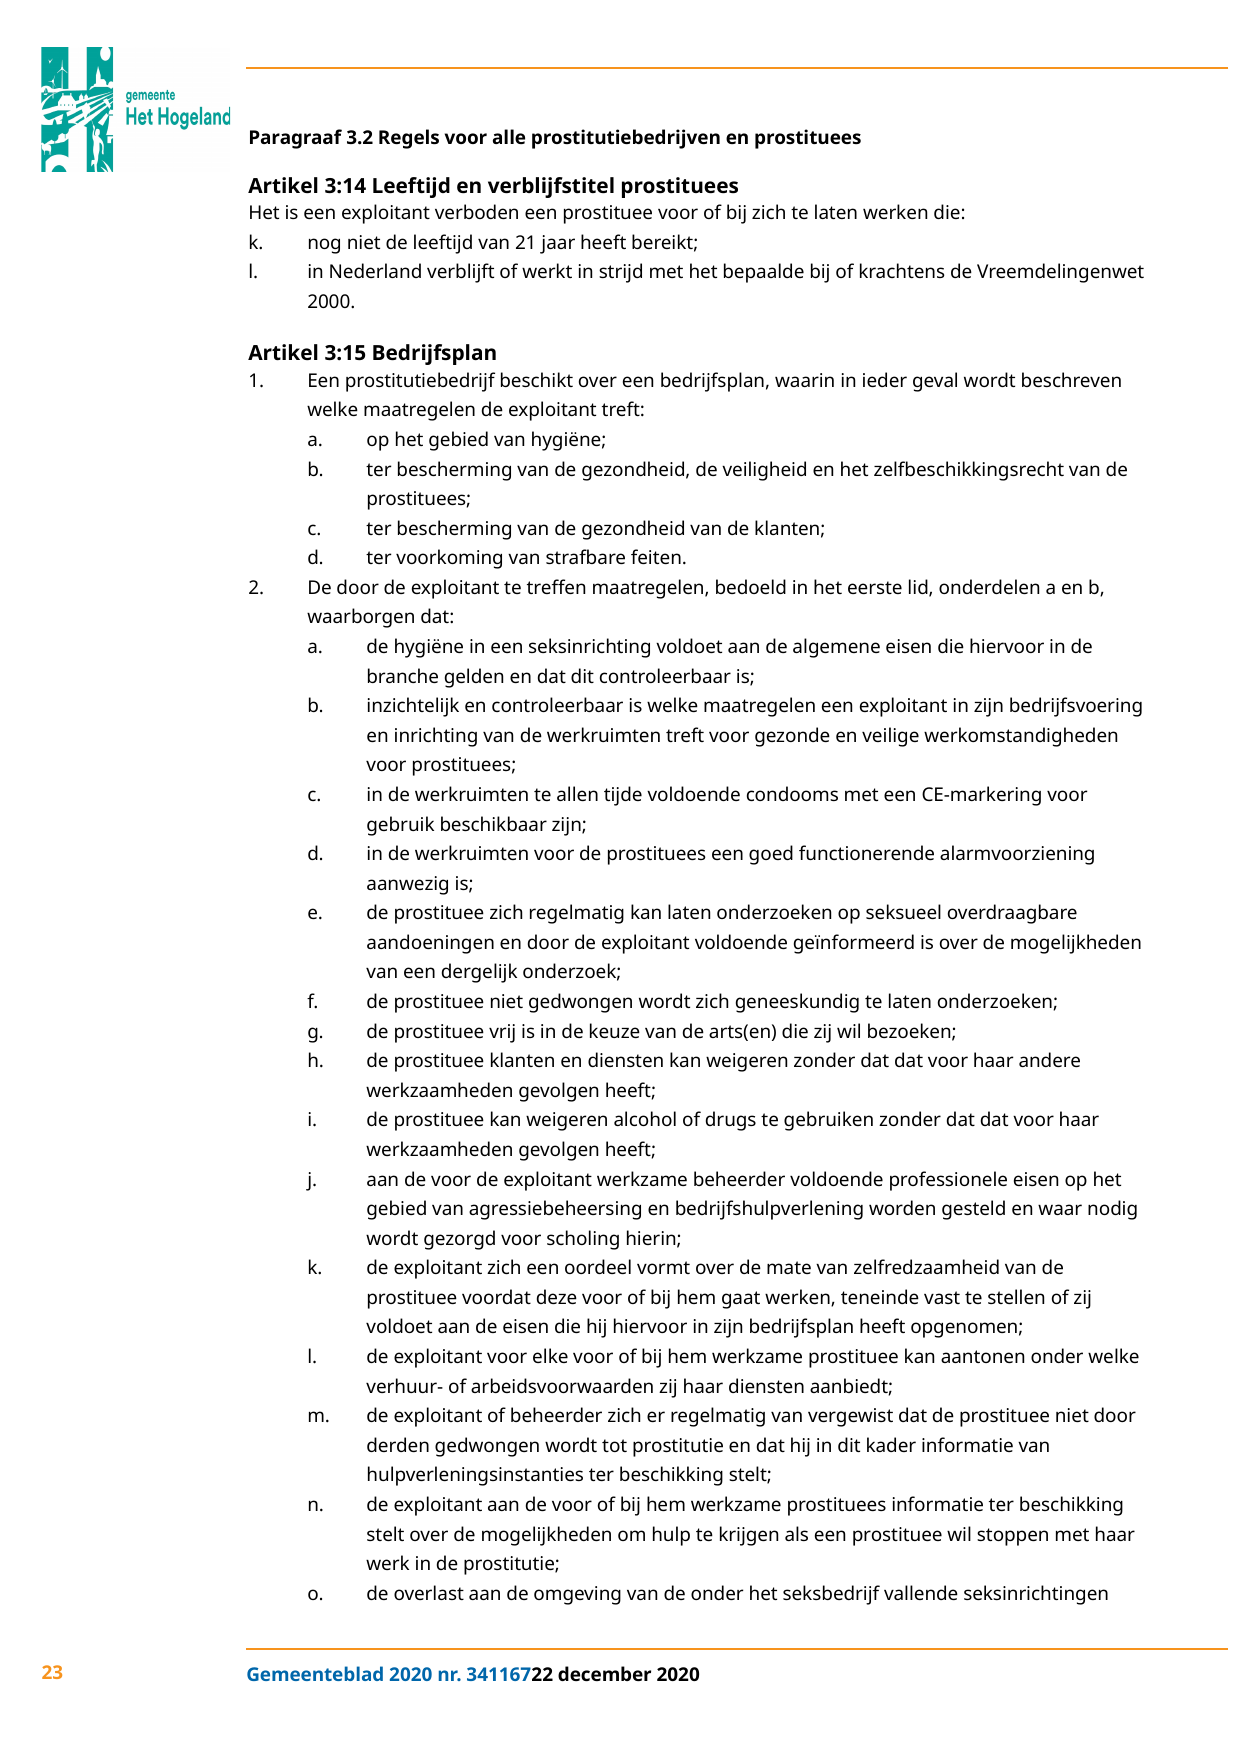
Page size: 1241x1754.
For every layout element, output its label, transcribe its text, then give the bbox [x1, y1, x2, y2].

list inzichtelijk en controleerbaar is welke maatregelen een exploitant in zijn bedrijfsvoering en inrichting van de werkruimten treft voor gezonde en veilige werkomstandigheden voor prostituees; [307, 692, 1152, 777]
list in de werkruimten voor de prostituees een goed functionerende alarmvoorziening aanwezig is; [307, 840, 1152, 896]
list de exploitant voor elke voor of bij hem werkzame prostituee kan aantonen onder welke verhuur- of arbeidsvoorwaarden zij haar diensten aanbiedt; [307, 1343, 1152, 1398]
list De door de exploitant te treffen maatregelen, bedoeld in het eerste lid, onderdelen a en b, waarborgen dat: [248, 574, 1152, 629]
list de hygiëne in een seksinrichting voldoet aan de algemene eisen die hiervoor in de branche gelden en dat dit controleerbaar is; [307, 633, 1152, 688]
text Paragraaf 3.2 Regels voor alle prostitutiebedrijven en prostituees [248, 124, 1152, 150]
text Het is een exploitant verboden een prostituee voor of bij zich te laten werken die: [248, 199, 1152, 225]
list de exploitant zich een oordeel vormt over de mate van zelfredzaamheid van de prostituee voordat deze voor of bij hem gaat werken, teneinde vast te stellen of zij voldoet aan de eisen die hij hiervoor in zijn bedrijfsplan heeft opgenomen; [307, 1254, 1152, 1339]
list ter bescherming van de gezondheid van de klanten; [307, 515, 1152, 541]
list de prostituee zich regelmatig kan laten onderzoeken op seksueel overdraagbare aandoeningen en door de exploitant voldoende geïnformeerd is over de mogelijkheden van een dergelijk onderzoek; [307, 899, 1152, 984]
list de prostituee klanten en diensten kan weigeren zonder dat dat voor haar andere werkzaamheden gevolgen heeft; [307, 1047, 1152, 1103]
list ter voorkoming van strafbare feiten. [307, 544, 1152, 570]
list de prostituee kan weigeren alcohol of drugs te gebruiken zonder dat dat voor haar werkzaamheden gevolgen heeft; [307, 1107, 1152, 1162]
list Een prostitutiebedrijf beschikt over een bedrijfsplan, waarin in ieder geval wordt beschreven welke maatregelen de exploitant treft: [248, 367, 1152, 422]
list de prostituee vrij is in de keuze van de arts(en) die zij wil bezoeken; [307, 1018, 1152, 1043]
list ter bescherming van de gezondheid, de veiligheid en het zelfbeschikkingsrecht van de prostituees; [307, 456, 1152, 511]
list de prostituee niet gedwongen wordt zich geneeskundig te laten onderzoeken; [307, 988, 1152, 1014]
text Artikel 3:14 Leeftijd en verblijfstitel prostituees [248, 171, 1152, 199]
list op het gebied van hygiëne; [307, 426, 1152, 452]
list in de werkruimten te allen tijde voldoende condooms met een CE-markering voor gebruik beschikbaar zijn; [307, 781, 1152, 836]
picture [41, 47, 231, 172]
list de overlast aan de omgeving van de onder het seksbedrijf vallende seksinrichtingen [307, 1580, 1152, 1606]
list in Nederland verblijft of werkt in strijd met het bepaalde bij of krachtens de Vreemdelingenwet 2000. [248, 258, 1152, 314]
list de exploitant of beheerder zich er regelmatig van vergewist dat de prostituee niet door derden gedwongen wordt tot prostitutie en dat hij in dit kader informatie van hulpverleningsinstanties ter beschikking stelt; [307, 1402, 1152, 1487]
list aan de voor de exploitant werkzame beheerder voldoende professionele eisen op het gebied van agressiebeheersing en bedrijfshulpverlening worden gesteld en waar nodig wordt gezorgd voor scholing hierin; [307, 1166, 1152, 1251]
list de exploitant aan de voor of bij hem werkzame prostituees informatie ter beschikking stelt over de mogelijkheden om hulp te krijgen als een prostituee wil stoppen met haar werk in de prostitutie; [307, 1491, 1152, 1576]
text Artikel 3:15 Bedrijfsplan [248, 338, 1152, 367]
list nog niet de leeftijd van 21 jaar heeft bereikt; [248, 229, 1152, 255]
